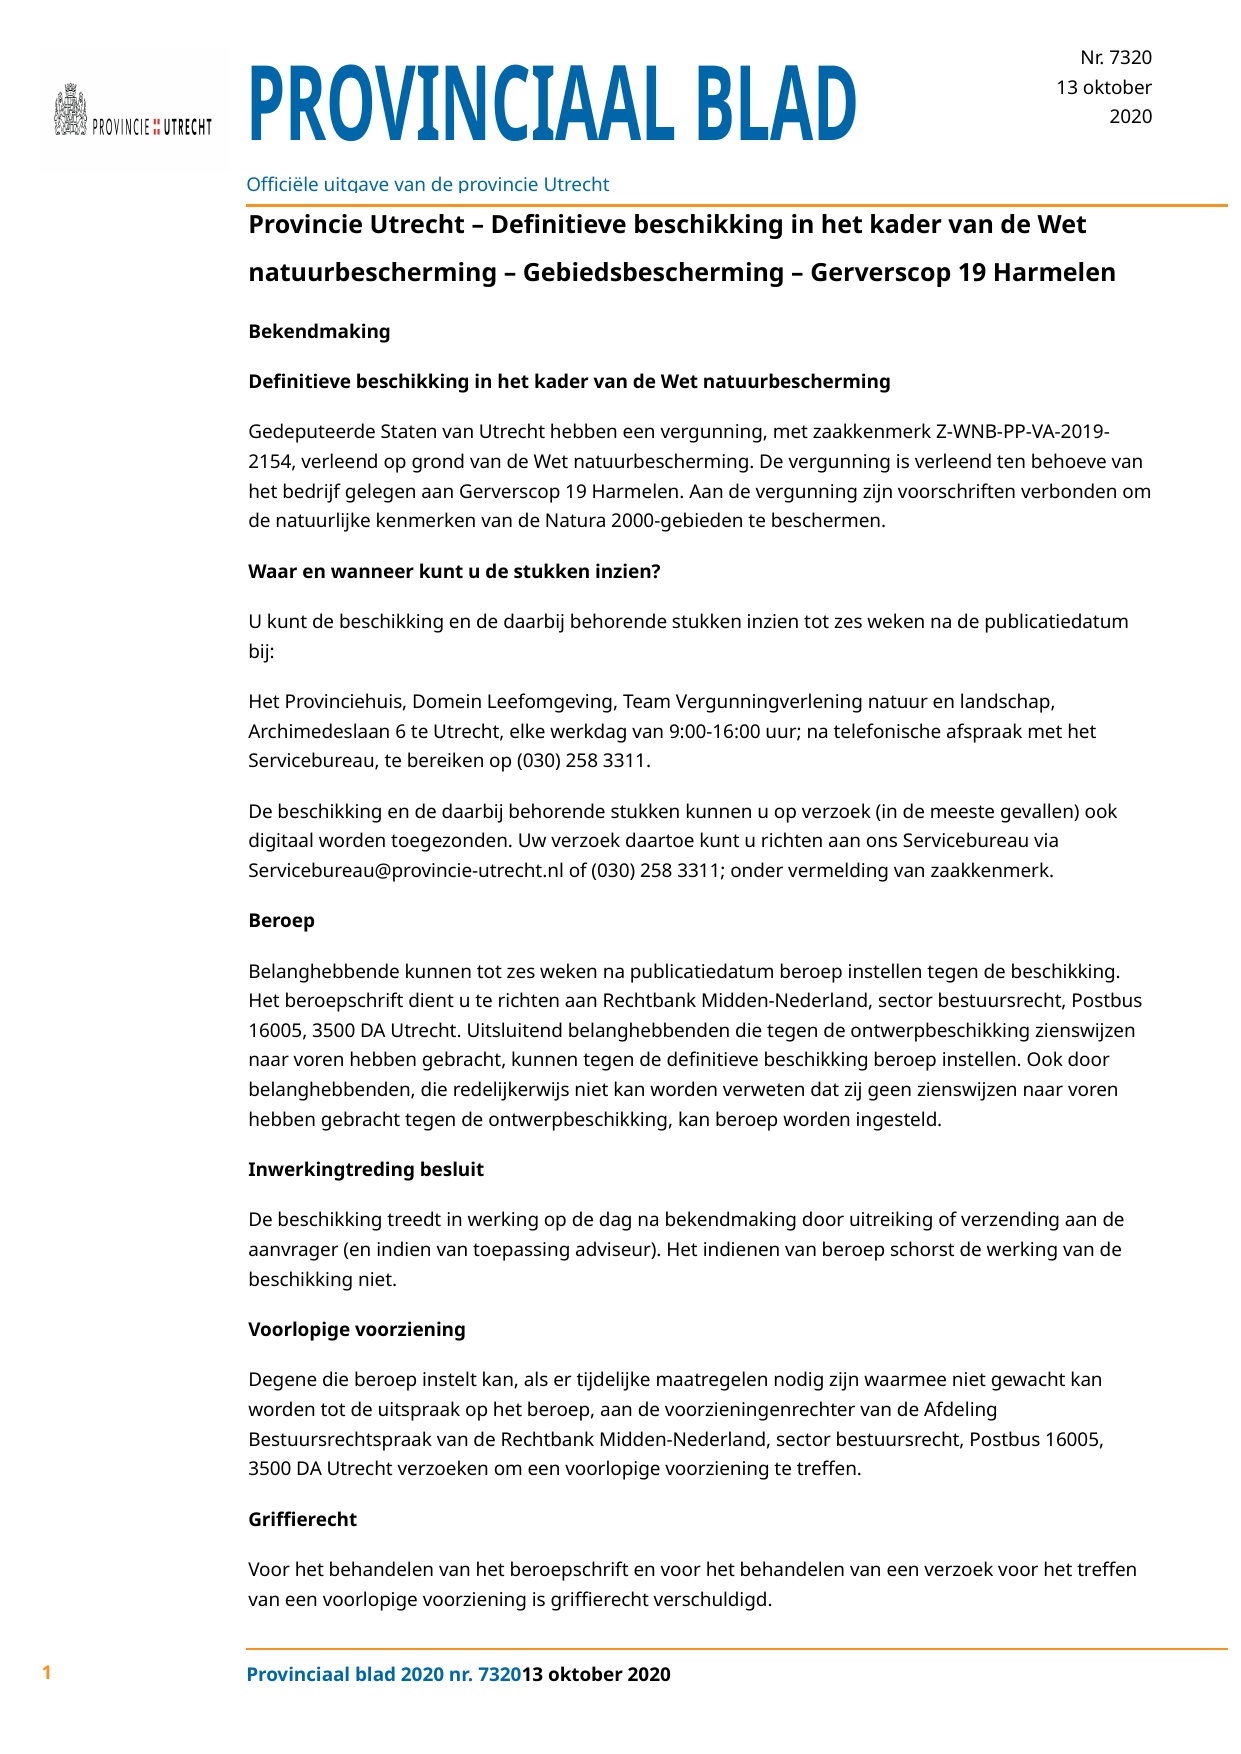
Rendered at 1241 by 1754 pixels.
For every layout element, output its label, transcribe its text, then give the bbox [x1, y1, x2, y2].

text Voor het behandelen van het beroepschrift en voor het behandelen van een verzoek voor het treffen van een voorlopige voorziening is griffierecht verschuldigd. [248, 1556, 1152, 1612]
text Inwerkingtreding besluit [248, 1156, 1152, 1182]
text De beschikking en de daarbij behorende stukken kunnen u op verzoek (in de meeste gevallen) ook digitaal worden toegezonden. Uw verzoek daartoe kunt u richten aan ons Servicebureau via Servicebureau@provincie-utrecht.nl of (030) 258 3311; onder vermelding van zaakkenmerk. [248, 798, 1152, 883]
text Waar en wanneer kunt u de stukken inzien? [248, 558, 1152, 584]
text De beschikking treedt in werking op de dag na bekendmaking door uitreiking of verzending aan de aanvrager (en indien van toepassing adviseur). Het indienen van beroep schorst de werking van de beschikking niet. [248, 1207, 1152, 1292]
text Het Provinciehuis, Domein Leefomgeving, Team Vergunningverlening natuur en landschap, Archimedeslaan 6 te Utrecht, elke werkdag van 9:00-16:00 uur; na telefonische afspraak met het Servicebureau, te bereiken op (030) 258 3311. [248, 688, 1152, 773]
text U kunt de beschikking en de daarbij behorende stukken inzien tot zes weken na de publicatiedatum bij: [248, 608, 1152, 664]
text Gedeputeerde Staten van Utrecht hebben een vergunning, met zaakkenmerk Z-WNB-PP-VA-2019-2154, verleend op grond van de Wet natuurbescherming. De vergunning is verleend ten behoeve van het bedrijf gelegen aan Gerverscop 19 Harmelen. Aan de vergunning zijn voorschriften verbonden om de natuurlijke kenmerken van de Natura 2000-gebieden te beschermen. [248, 419, 1152, 533]
picture [41, 47, 231, 172]
text Definitieve beschikking in het kader van de Wet natuurbescherming [248, 368, 1152, 394]
text Degene die beroep instelt kan, als er tijdelijke maatregelen nodig zijn waarmee niet gewacht kan worden tot de uitspraak op het beroep, aan de voorzieningenrechter van de Afdeling Bestuursrechtspraak van de Rechtbank Midden-Nederland, sector bestuursrecht, Postbus 16005, 3500 DA Utrecht verzoeken om een voorlopige voorziening te treffen. [248, 1367, 1152, 1481]
text Griffierecht [248, 1506, 1152, 1532]
text Beroep [248, 907, 1152, 933]
text Provincie Utrecht – Definitieve beschikking in het kader van de Wet natuurbescherming – Gebiedsbescherming – Gerverscop 19 Harmelen [248, 207, 1152, 288]
text Belanghebbende kunnen tot zes weken na publicatiedatum beroep instellen tegen de beschikking. Het beroepschrift dient u te richten aan Rechtbank Midden-Nederland, sector bestuursrecht, Postbus 16005, 3500 DA Utrecht. Uitsluitend belanghebbenden die tegen de ontwerpbeschikking zienswijzen naar voren hebben gebracht, kunnen tegen de definitieve beschikking beroep instellen. Ook door belanghebbenden, die redelijkerwijs niet kan worden verweten dat zij geen zienswijzen naar voren hebben gebracht tegen de ontwerpbeschikking, kan beroep worden ingesteld. [248, 958, 1152, 1132]
text Bekendmaking [248, 318, 1152, 344]
text Voorlopige voorziening [248, 1316, 1152, 1342]
